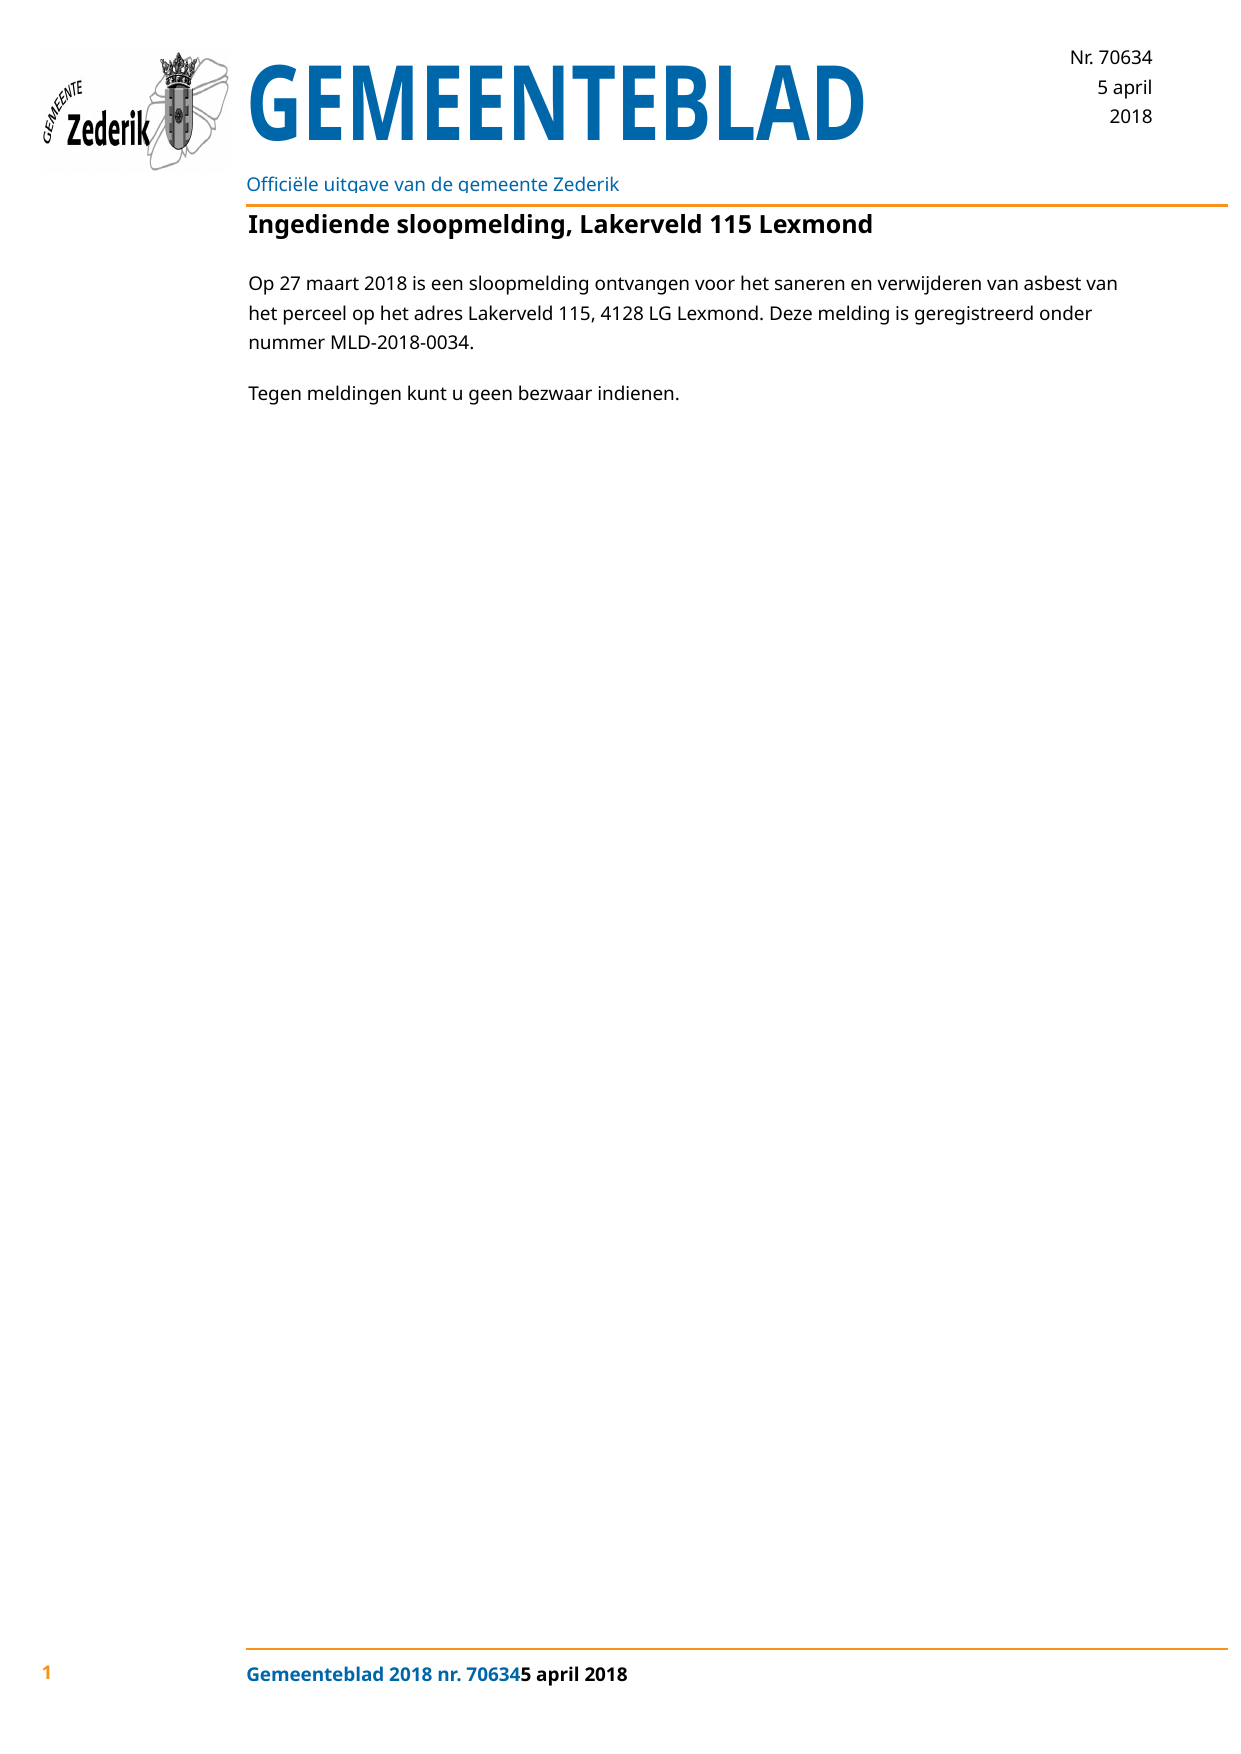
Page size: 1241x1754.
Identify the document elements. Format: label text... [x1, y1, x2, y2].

text Ingediende sloopmelding, Lakerveld 115 Lexmond [248, 207, 1152, 241]
text Tegen meldingen kunt u geen bezwaar indienen. [248, 380, 1152, 406]
text Op 27 maart 2018 is een sloopmelding ontvangen voor het saneren en verwijderen van asbest van het perceel op het adres Lakerveld 115, 4128 LG Lexmond. Deze melding is geregistreerd onder nummer MLD-2018-0034. [248, 270, 1152, 355]
picture [41, 47, 231, 172]
